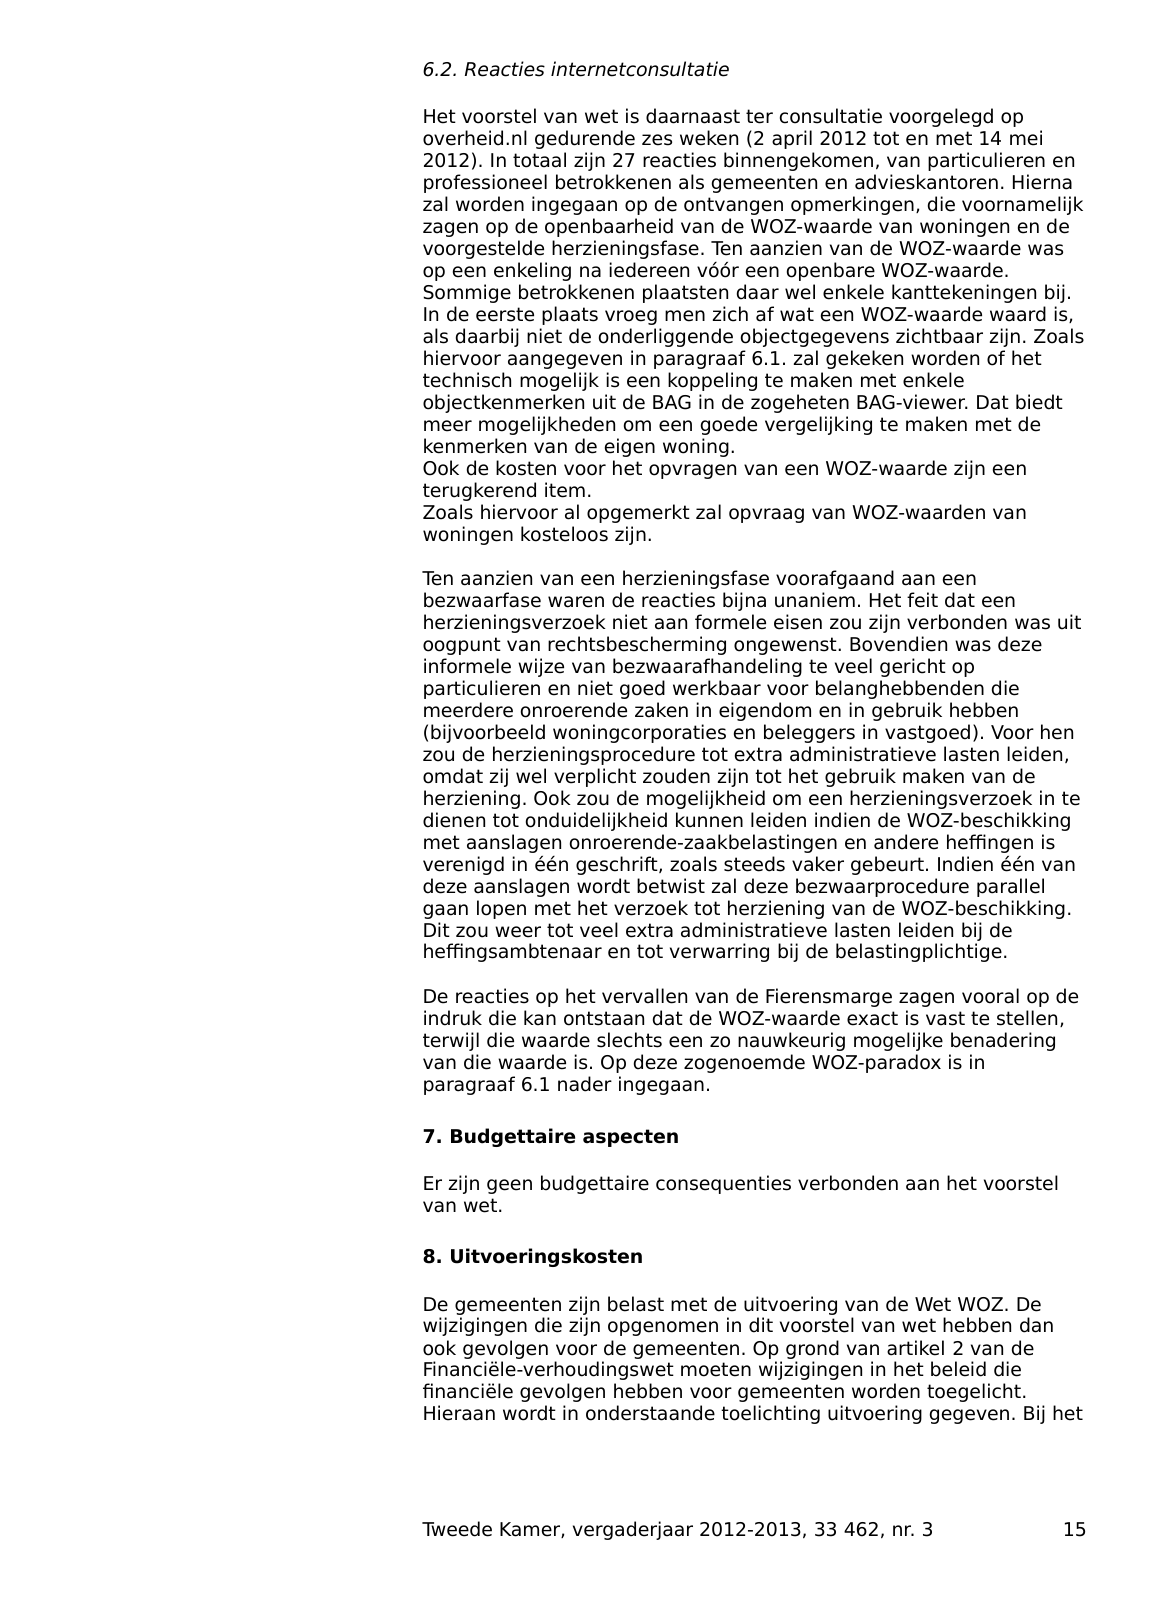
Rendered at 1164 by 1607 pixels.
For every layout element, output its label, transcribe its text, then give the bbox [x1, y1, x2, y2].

text De gemeenten zijn belast met de uitvoering van de Wet WOZ. De wijzigingen die zijn opgenomen in dit voorstel van wet hebben dan ook gevolgen voor de gemeenten. Op grond van artikel 2 van de Financiële-verhoudingswet moeten wijzigingen in het beleid die financiële gevolgen hebben voor gemeenten worden toegelicht. Hieraan wordt in onderstaande toelichting uitvoering gegeven. Bij het [422, 1293, 1087, 1425]
text Er zijn geen budgettaire consequenties verbonden aan het voorstel van wet. [422, 1172, 1087, 1216]
text De reacties op het vervallen van de Fierensmarge zagen vooral op de indruk die kan ontstaan dat de WOZ-waarde exact is vast te stellen, terwijl die waarde slechts een zo nauwkeurig mogelijke benadering van die waarde is. Op deze zogenoemde WOZ-paradox is in paragraaf 6.1 nader ingegaan. [422, 986, 1087, 1096]
subtitle 6.2. Reacties internetconsultatie [422, 59, 1087, 81]
text Ook de kosten voor het opvragen van een WOZ-waarde zijn een terugkerend item. [422, 458, 1087, 502]
subtitle 7. Budgettaire aspecten [422, 1126, 1087, 1147]
text Zoals hiervoor al opgemerkt zal opvraag van WOZ-waarden van woningen kosteloos zijn. [422, 502, 1087, 546]
subtitle 8. Uitvoeringskosten [422, 1246, 1087, 1268]
text Ten aanzien van een herzieningsfase voorafgaand aan een bezwaarfase waren de reacties bijna unaniem. Het feit dat een herzieningsverzoek niet aan formele eisen zou zijn verbonden was uit oogpunt van rechtsbescherming ongewenst. Bovendien was deze informele wijze van bezwaarafhandeling te veel gericht op particulieren en niet goed werkbaar voor belanghebbenden die meerdere onroerende zaken in eigendom en in gebruik hebben (bijvoorbeeld woningcorporaties en beleggers in vastgoed). Voor hen zou de herzieningsprocedure tot extra administratieve lasten leiden, omdat zij wel verplicht zouden zijn tot het gebruik maken van de herziening. Ook zou de mogelijkheid om een herzieningsverzoek in te dienen tot onduidelijkheid kunnen leiden indien de WOZ-beschikking met aanslagen onroerende-zaakbelastingen en andere heffingen is verenigd in één geschrift, zoals steeds vaker gebeurt. Indien één van deze aanslagen wordt betwist zal deze bezwaarprocedure parallel gaan lopen met het verzoek tot herziening van de WOZ-beschikking. Dit zou weer tot veel extra administratieve lasten leiden bij de heffingsambtenaar en tot verwarring bij de belastingplichtige. [422, 568, 1087, 963]
text Het voorstel van wet is daarnaast ter consultatie voorgelegd op overheid.nl gedurende zes weken (2 april 2012 tot en met 14 mei 2012). In totaal zijn 27 reacties binnengekomen, van particulieren en professioneel betrokkenen als gemeenten en advieskantoren. Hierna zal worden ingegaan op de ontvangen opmerkingen, die voornamelijk zagen op de openbaarheid van de WOZ-waarde van woningen en de voorgestelde herzieningsfase. Ten aanzien van de WOZ-waarde was op een enkeling na iedereen vóór een openbare WOZ-waarde. Sommige betrokkenen plaatsten daar wel enkele kanttekeningen bij. In de eerste plaats vroeg men zich af wat een WOZ-waarde waard is, als daarbij niet de onderliggende objectgegevens zichtbaar zijn. Zoals hiervoor aangegeven in paragraaf 6.1. zal gekeken worden of het technisch mogelijk is een koppeling te maken met enkele objectkenmerken uit de BAG in de zogeheten BAG-viewer. Dat biedt meer mogelijkheden om een goede vergelijking te maken met de kenmerken van de eigen woning. [422, 106, 1087, 458]
